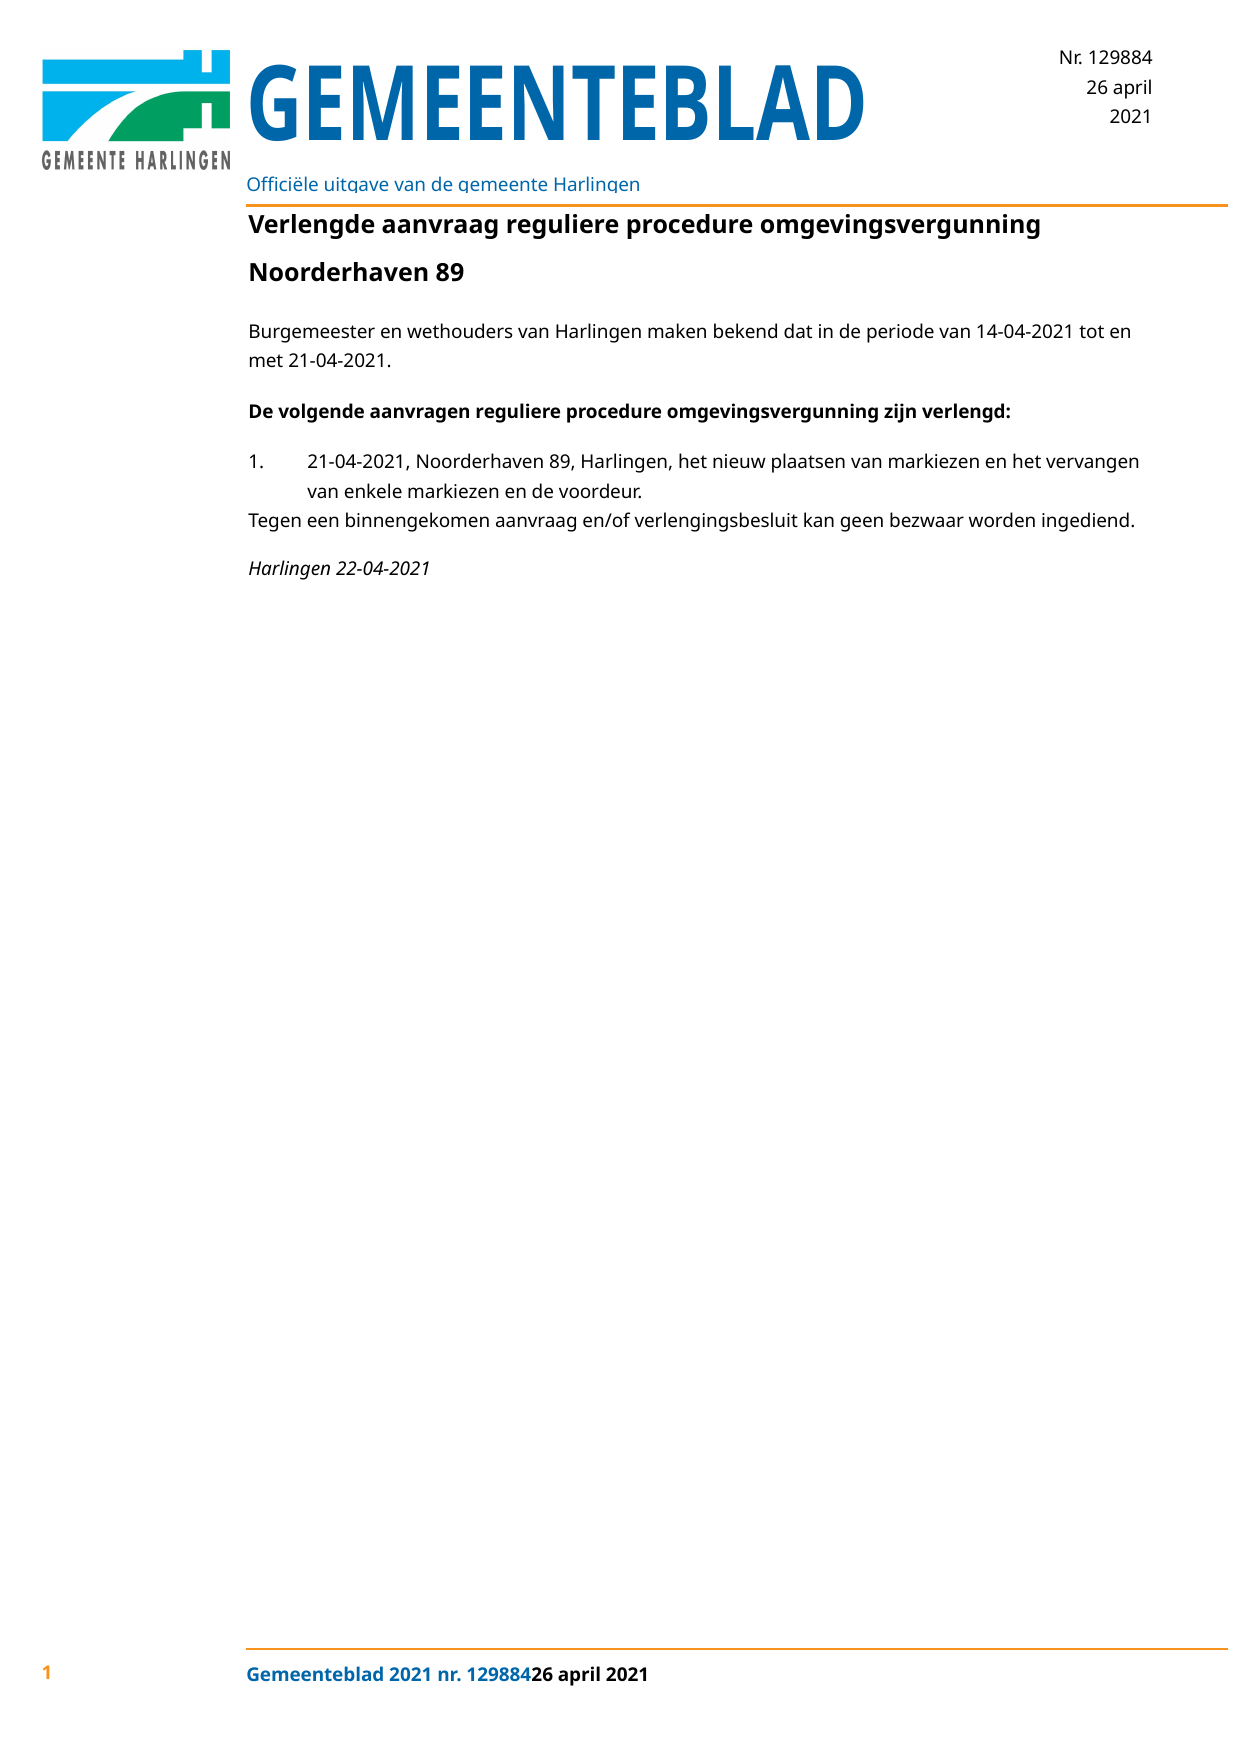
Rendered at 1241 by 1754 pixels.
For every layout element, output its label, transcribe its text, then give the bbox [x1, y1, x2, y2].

text Verlengde aanvraag reguliere procedure omgevingsvergunning Noorderhaven 89 [248, 207, 1152, 288]
picture [41, 47, 231, 172]
text De volgende aanvragen reguliere procedure omgevingsvergunning zijn verlengd: [248, 398, 1152, 424]
text Tegen een binnengekomen aanvraag en/of verlengingsbesluit kan geen bezwaar worden ingediend. [248, 507, 1152, 533]
list 21-04-2021, Noorderhaven 89, Harlingen, het nieuw plaatsen van markiezen en het vervangen van enkele markiezen en de voordeur. [248, 448, 1152, 504]
text Burgemeester en wethouders van Harlingen maken bekend dat in de periode van 14-04-2021 tot en met 21-04-2021. [248, 318, 1152, 373]
text Harlingen 22-04-2021 [248, 555, 1152, 581]
